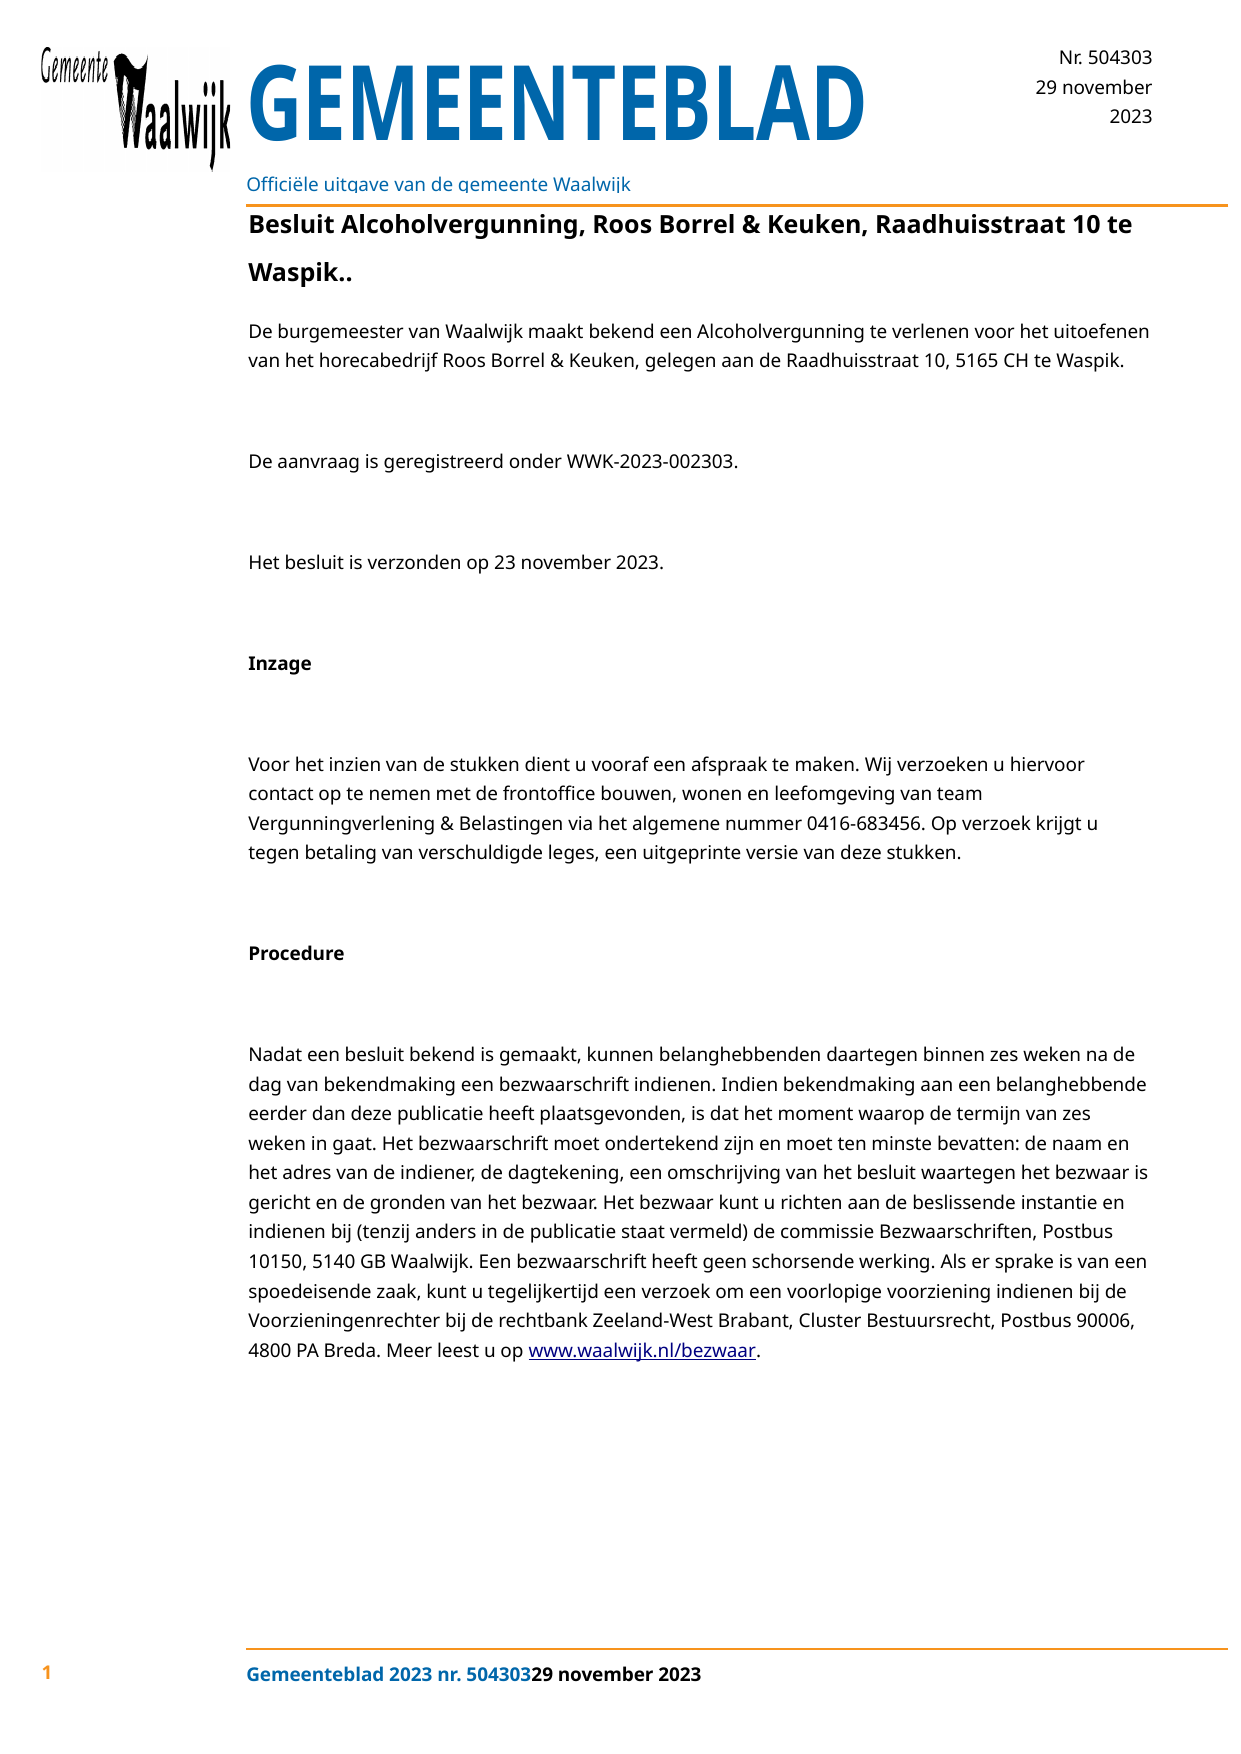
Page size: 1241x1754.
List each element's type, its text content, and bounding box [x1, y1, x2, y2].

text Procedure [248, 940, 1152, 966]
text Besluit Alcoholvergunning, Roos Borrel & Keuken, Raadhuisstraat 10 te Waspik.. [248, 207, 1152, 288]
text Voor het inzien van de stukken dient u vooraf een afspraak te maken. Wij verzoeken u hiervoor contact op te nemen met de frontoffice bouwen, wonen en leefomgeving van team Vergunningverlening & Belastingen via het algemene nummer 0416-683456. Op verzoek krijgt u tegen betaling van verschuldigde leges, een uitgeprinte versie van deze stukken. [248, 751, 1152, 865]
text De aanvraag is geregistreerd onder WWK-2023-002303. [248, 448, 1152, 474]
text Nadat een besluit bekend is gemaakt, kunnen belanghebbenden daartegen binnen zes weken na de dag van bekendmaking een bezwaarschrift indienen. Indien bekendmaking aan een belanghebbende eerder dan deze publicatie heeft plaatsgevonden, is dat het moment waarop de termijn van zes weken in gaat. Het bezwaarschrift moet ondertekend zijn en moet ten minste bevatten: de naam en het adres van de indiener, de dagtekening, een omschrijving van het besluit waartegen het bezwaar is gericht en de gronden van het bezwaar. Het bezwaar kunt u richten aan de beslissende instantie en indienen bij (tenzij anders in de publicatie staat vermeld) de commissie Bezwaarschriften, Postbus 10150, 5140 GB Waalwijk. Een bezwaarschrift heeft geen schorsende werking. Als er sprake is van een spoedeisende zaak, kunt u tegelijkertijd een verzoek om een voorlopige voorziening indienen bij de Voorzieningenrechter bij de rechtbank Zeeland-West Brabant, Cluster Bestuursrecht, Postbus 90006, 4800 PA Breda. Meer leest u op www.waalwijk.nl/bezwaar. [248, 1041, 1152, 1363]
text De burgemeester van Waalwijk maakt bekend een Alcoholvergunning te verlenen voor het uitoefenen van het horecabedrijf Roos Borrel & Keuken, gelegen aan de Raadhuisstraat 10, 5165 CH te Waspik. [248, 318, 1152, 373]
text Inzage [248, 650, 1152, 676]
picture [41, 47, 231, 172]
text Het besluit is verzonden op 23 november 2023. [248, 549, 1152, 575]
